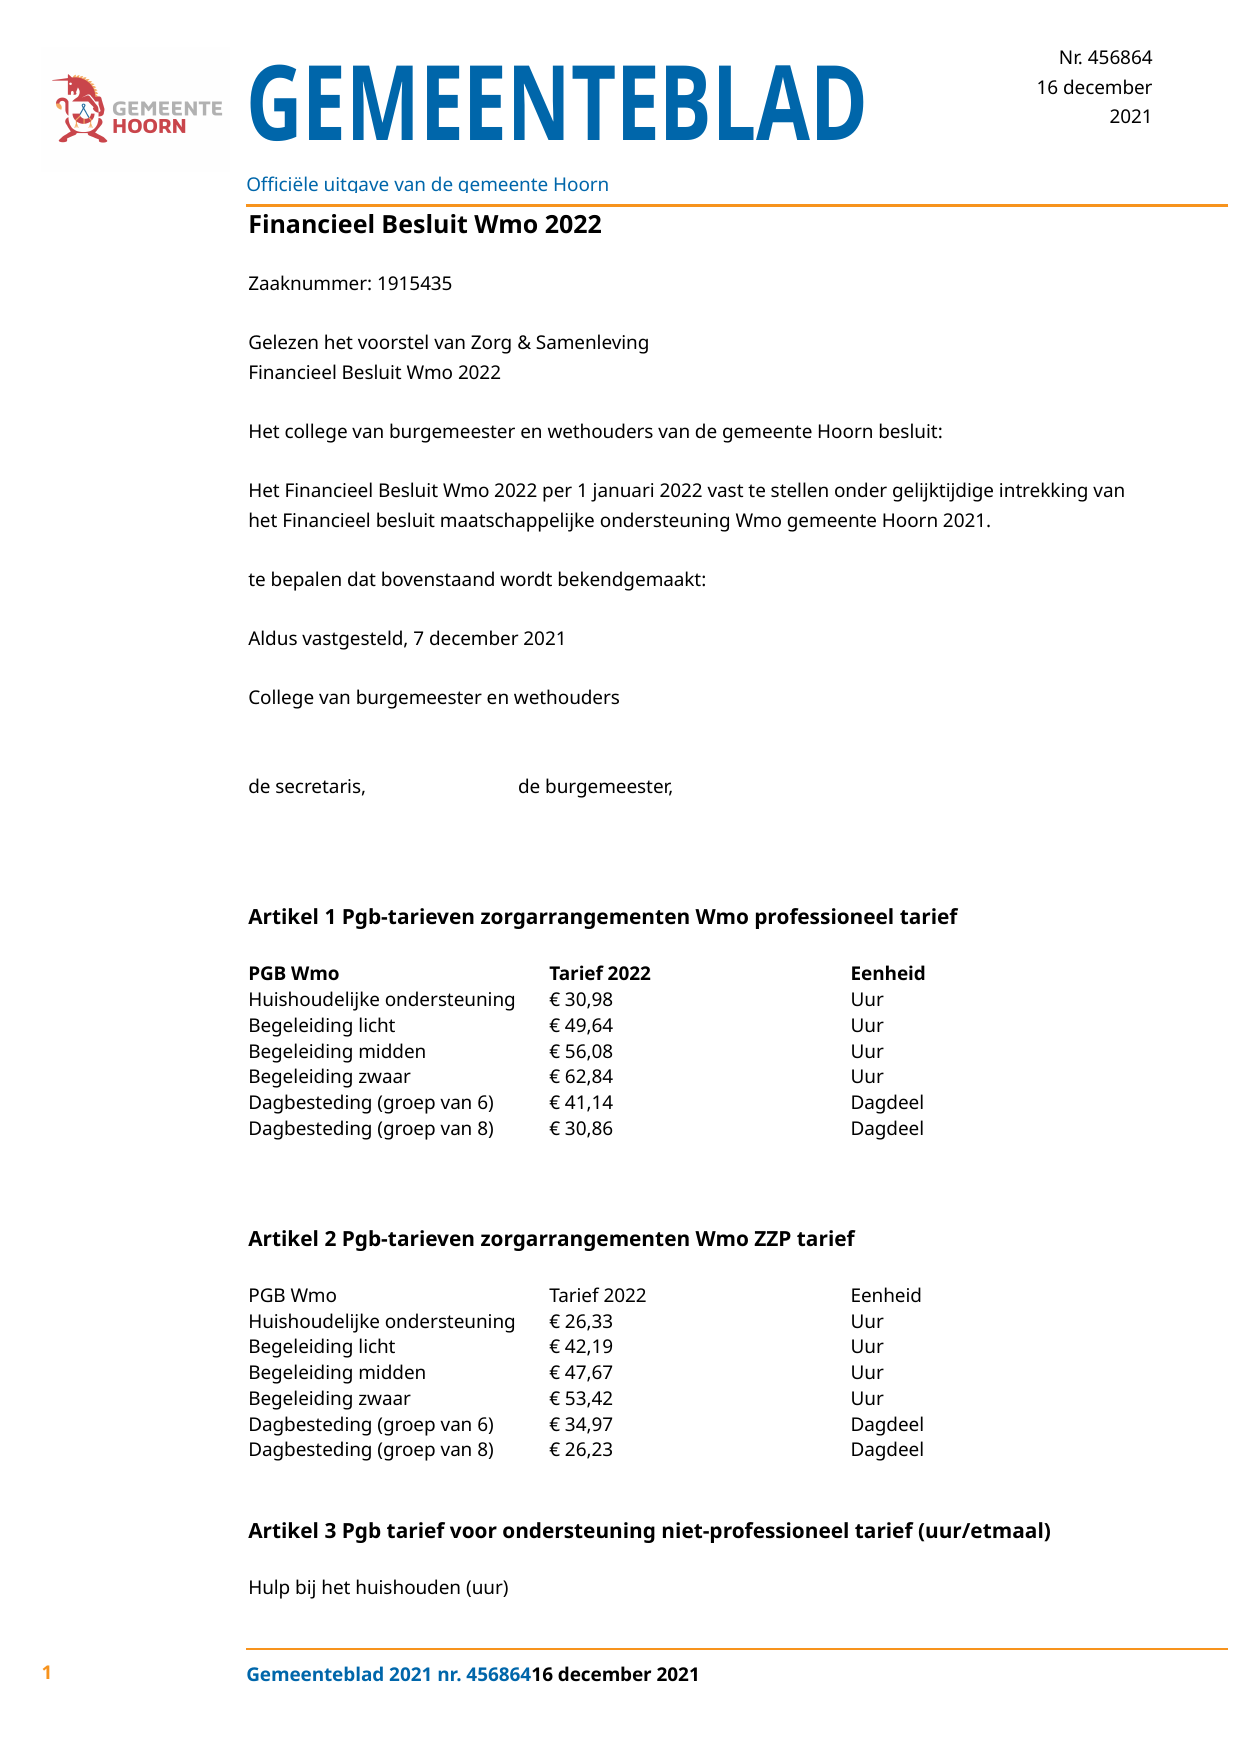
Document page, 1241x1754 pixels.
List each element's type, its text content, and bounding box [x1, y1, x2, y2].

text Financieel Besluit Wmo 2022 [248, 207, 1152, 241]
table_header PGB Wmo [248, 961, 549, 986]
picture [41, 47, 231, 172]
text Artikel 1 Pgb-tarieven zorgarrangementen Wmo professioneel tarief [248, 902, 1152, 931]
table_cell Begeleiding midden [248, 1359, 549, 1385]
table_cell Uur [850, 1064, 1152, 1089]
table_cell Uur [850, 1012, 1152, 1038]
table_cell Huishoudelijke ondersteuning [248, 1308, 549, 1333]
text Artikel 2 Pgb-tarieven zorgarrangementen Wmo ZZP tarief [248, 1224, 1152, 1252]
table_cell Begeleiding licht [248, 1012, 549, 1038]
table_cell Uur [850, 1359, 1152, 1385]
table_cell Uur [850, 1385, 1152, 1411]
table_cell Dagbesteding (groep van 6) [248, 1411, 549, 1436]
table_cell € 62,84 [549, 1064, 850, 1089]
table_header Tarief 2022 [549, 1282, 850, 1308]
table_cell € 26,33 [549, 1308, 850, 1333]
table_header Hulp bij het huishouden (uur) [248, 1574, 705, 1600]
table_cell € 34,97 [549, 1411, 850, 1436]
table_header [705, 1574, 1152, 1600]
text Het Financieel Besluit Wmo 2022 per 1 januari 2022 vast te stellen onder gelijktijdige intrekking van het Financieel besluit maatschappelijke ondersteuning Wmo gemeente Hoorn 2021. [248, 477, 1152, 533]
table_cell € 30,86 [549, 1115, 850, 1141]
table_cell Uur [850, 1308, 1152, 1333]
table_cell Dagdeel [850, 1436, 1152, 1462]
table_cell Dagbesteding (groep van 8) [248, 1115, 549, 1141]
table_cell Begeleiding licht [248, 1334, 549, 1359]
table_cell Uur [850, 1038, 1152, 1063]
table_cell € 30,98 [549, 986, 850, 1012]
table_cell € 42,19 [549, 1334, 850, 1359]
table_cell Begeleiding midden [248, 1038, 549, 1063]
table_cell Begeleiding zwaar [248, 1064, 549, 1089]
table_cell Dagbesteding (groep van 8) [248, 1436, 549, 1462]
table_cell € 49,64 [549, 1012, 850, 1038]
text Gelezen het voorstel van Zorg & Samenleving [248, 329, 1152, 355]
text te bepalen dat bovenstaand wordt bekendgemaakt: [248, 566, 1152, 592]
table_cell Dagdeel [850, 1411, 1152, 1436]
table_header PGB Wmo [248, 1282, 549, 1308]
table_cell Dagbesteding (groep van 6) [248, 1089, 549, 1115]
table_cell € 47,67 [549, 1359, 850, 1385]
table_cell Dagdeel [850, 1089, 1152, 1115]
table_cell € 26,23 [549, 1436, 850, 1462]
table_cell € 56,08 [549, 1038, 850, 1063]
text de secretaris, de burgemeester, [248, 773, 1152, 799]
table_header Eenheid [850, 961, 1152, 986]
table_cell € 53,42 [549, 1385, 850, 1411]
table_cell Huishoudelijke ondersteuning [248, 986, 549, 1012]
text Het college van burgemeester en wethouders van de gemeente Hoorn besluit: [248, 418, 1152, 444]
text Artikel 3 Pgb tarief voor ondersteuning niet-professioneel tarief (uur/etmaal) [248, 1516, 1152, 1544]
table_cell Uur [850, 986, 1152, 1012]
text Financieel Besluit Wmo 2022 [248, 359, 1152, 385]
table_cell Dagdeel [850, 1115, 1152, 1141]
table_header Tarief 2022 [549, 961, 850, 986]
text College van burgemeester en wethouders [248, 684, 1152, 710]
text Zaaknummer: 1915435 [248, 270, 1152, 296]
text Aldus vastgesteld, 7 december 2021 [248, 625, 1152, 651]
table_header Eenheid [850, 1282, 1152, 1308]
table_cell € 41,14 [549, 1089, 850, 1115]
table_cell Uur [850, 1334, 1152, 1359]
table_cell Begeleiding zwaar [248, 1385, 549, 1411]
